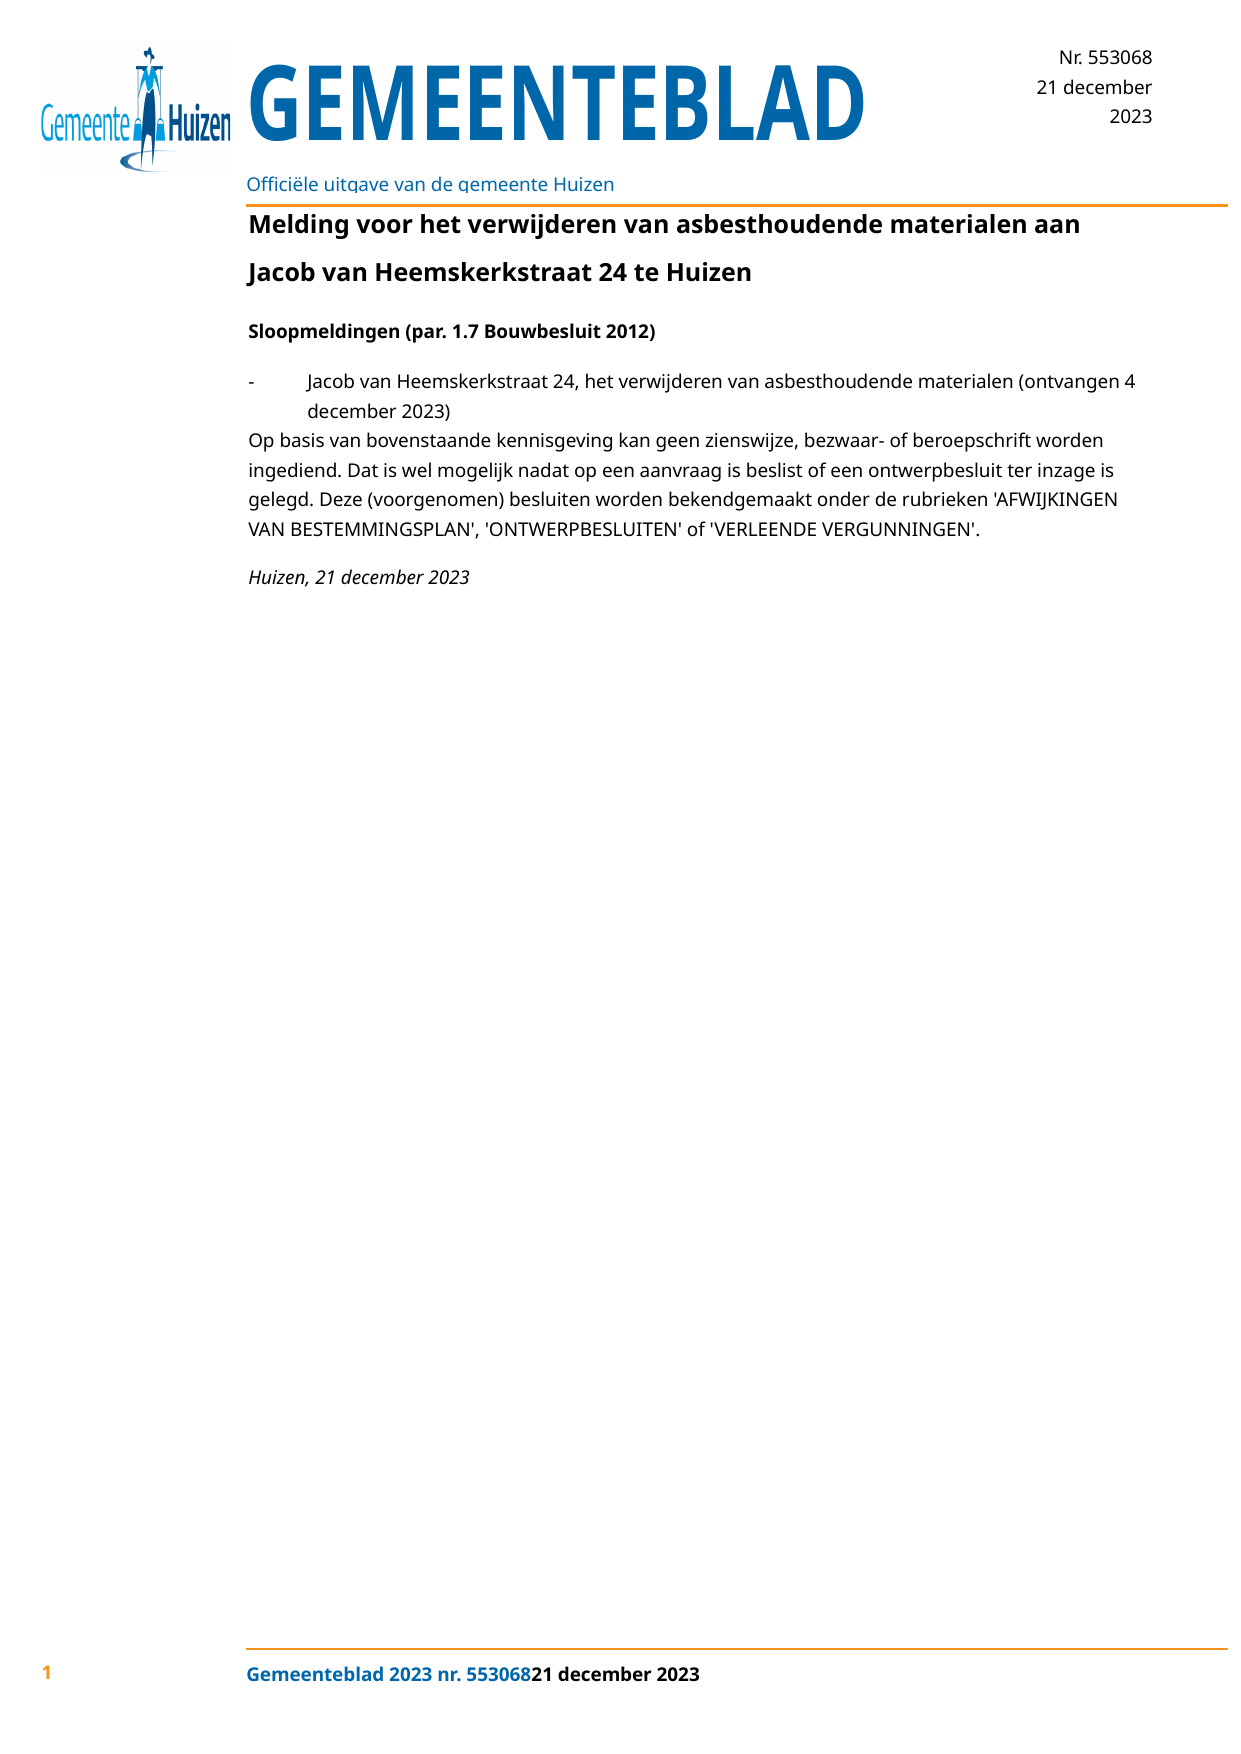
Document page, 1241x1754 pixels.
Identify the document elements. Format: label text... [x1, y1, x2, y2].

text Melding voor het verwijderen van asbesthoudende materialen aan Jacob van Heemskerkstraat 24 te Huizen [248, 207, 1152, 288]
text Op basis van bovenstaande kennisgeving kan geen zienswijze, bezwaar- of beroepschrift worden ingediend. Dat is wel mogelijk nadat op een aanvraag is beslist of een ontwerpbesluit ter inzage is gelegd. Deze (voorgenomen) besluiten worden bekendgemaakt onder de rubrieken 'AFWIJKINGEN VAN BESTEMMINGSPLAN', 'ONTWERPBESLUITEN' of 'VERLEENDE VERGUNNINGEN'. [248, 427, 1152, 542]
list Jacob van Heemskerkstraat 24, het verwijderen van asbesthoudende materialen (ontvangen 4 december 2023) [248, 368, 1152, 424]
text Sloopmeldingen (par. 1.7 Bouwbesluit 2012) [248, 318, 1152, 344]
picture [41, 47, 231, 172]
text Huizen, 21 december 2023 [248, 564, 1152, 590]
